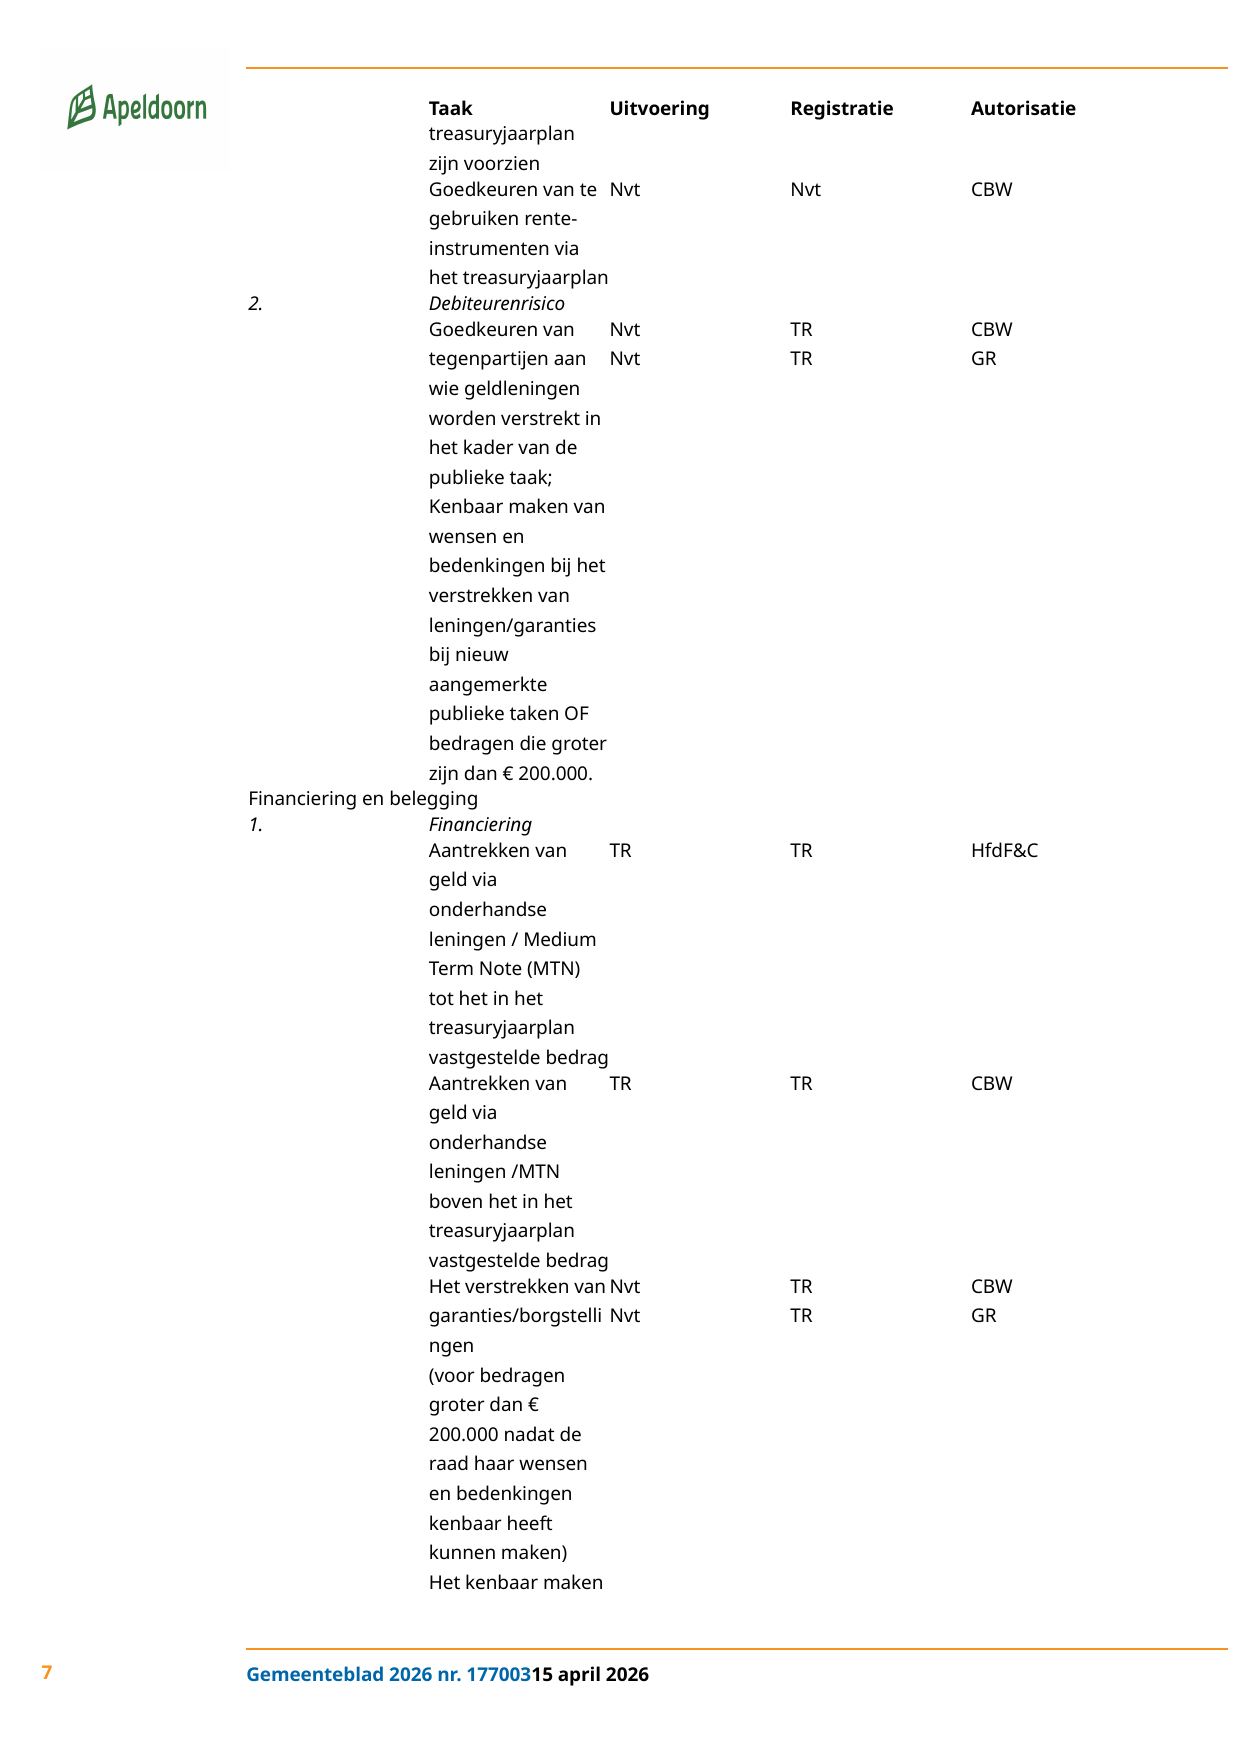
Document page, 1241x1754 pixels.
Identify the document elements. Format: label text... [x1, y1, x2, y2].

table_cell Debiteurenrisico [429, 290, 1152, 316]
table_cell Nvt [609, 176, 790, 290]
table_header Autorisatie [971, 95, 1152, 121]
table_cell TR [609, 1070, 790, 1273]
table_cell Nvt Nvt [609, 1273, 790, 1594]
table_cell Nvt Nvt [609, 316, 790, 786]
table_cell TR TR [790, 316, 971, 786]
table_cell Goedkeuren van tegenpartijen aan wie geldleningen worden verstrekt in het kader van de publieke taak; Kenbaar maken van wensen en bedenkingen bij het verstrekken van leningen/garanties bij nieuw aangemerkte publieke taken OF bedragen die groter zijn dan € 200.000. [429, 316, 609, 786]
table_cell Nvt [790, 176, 971, 290]
table_cell [790, 121, 971, 176]
table_cell Het verstrekken van garanties/borgstellingen (voor bedragen groter dan € 200.000 nadat de raad haar wensen en bedenkingen kenbaar heeft kunnen maken) Het kenbaar maken [429, 1273, 609, 1594]
table_cell CBW GR [971, 1273, 1152, 1594]
table_cell 1. [248, 811, 429, 837]
table_cell [248, 1273, 429, 1594]
table_cell HfdF&C [971, 837, 1152, 1070]
table_cell TR [790, 1070, 971, 1273]
table_cell [248, 1070, 429, 1273]
table_cell CBW [971, 1070, 1152, 1273]
picture [41, 47, 231, 172]
table_cell [609, 121, 790, 176]
table_cell Aantrekken van geld via onderhandse leningen / Medium Term Note (MTN) tot het in het treasuryjaarplan vastgestelde bedrag [429, 837, 609, 1070]
table_cell [248, 837, 429, 1070]
table_cell [971, 121, 1152, 176]
table_cell treasuryjaarplan zijn voorzien [429, 121, 609, 176]
table_header [248, 95, 429, 121]
table_cell [248, 121, 429, 176]
table_cell [248, 316, 429, 786]
table_header Taak [429, 95, 609, 121]
table_cell Financiering en belegging [248, 786, 1152, 811]
table_header Uitvoering [609, 95, 790, 121]
table_cell Goedkeuren van te gebruiken rente-instrumenten via het treasuryjaarplan [429, 176, 609, 290]
table_cell [248, 176, 429, 290]
table_cell TR [790, 837, 971, 1070]
table_cell CBW GR [971, 316, 1152, 786]
table_cell CBW [971, 176, 1152, 290]
table_cell 2. [248, 290, 429, 316]
table_header Registratie [790, 95, 971, 121]
table_cell Aantrekken van geld via onderhandse leningen /MTN boven het in het treasuryjaarplan vastgestelde bedrag [429, 1070, 609, 1273]
table_cell Financiering [429, 811, 1152, 837]
table_cell TR TR [790, 1273, 971, 1594]
table_cell TR [609, 837, 790, 1070]
